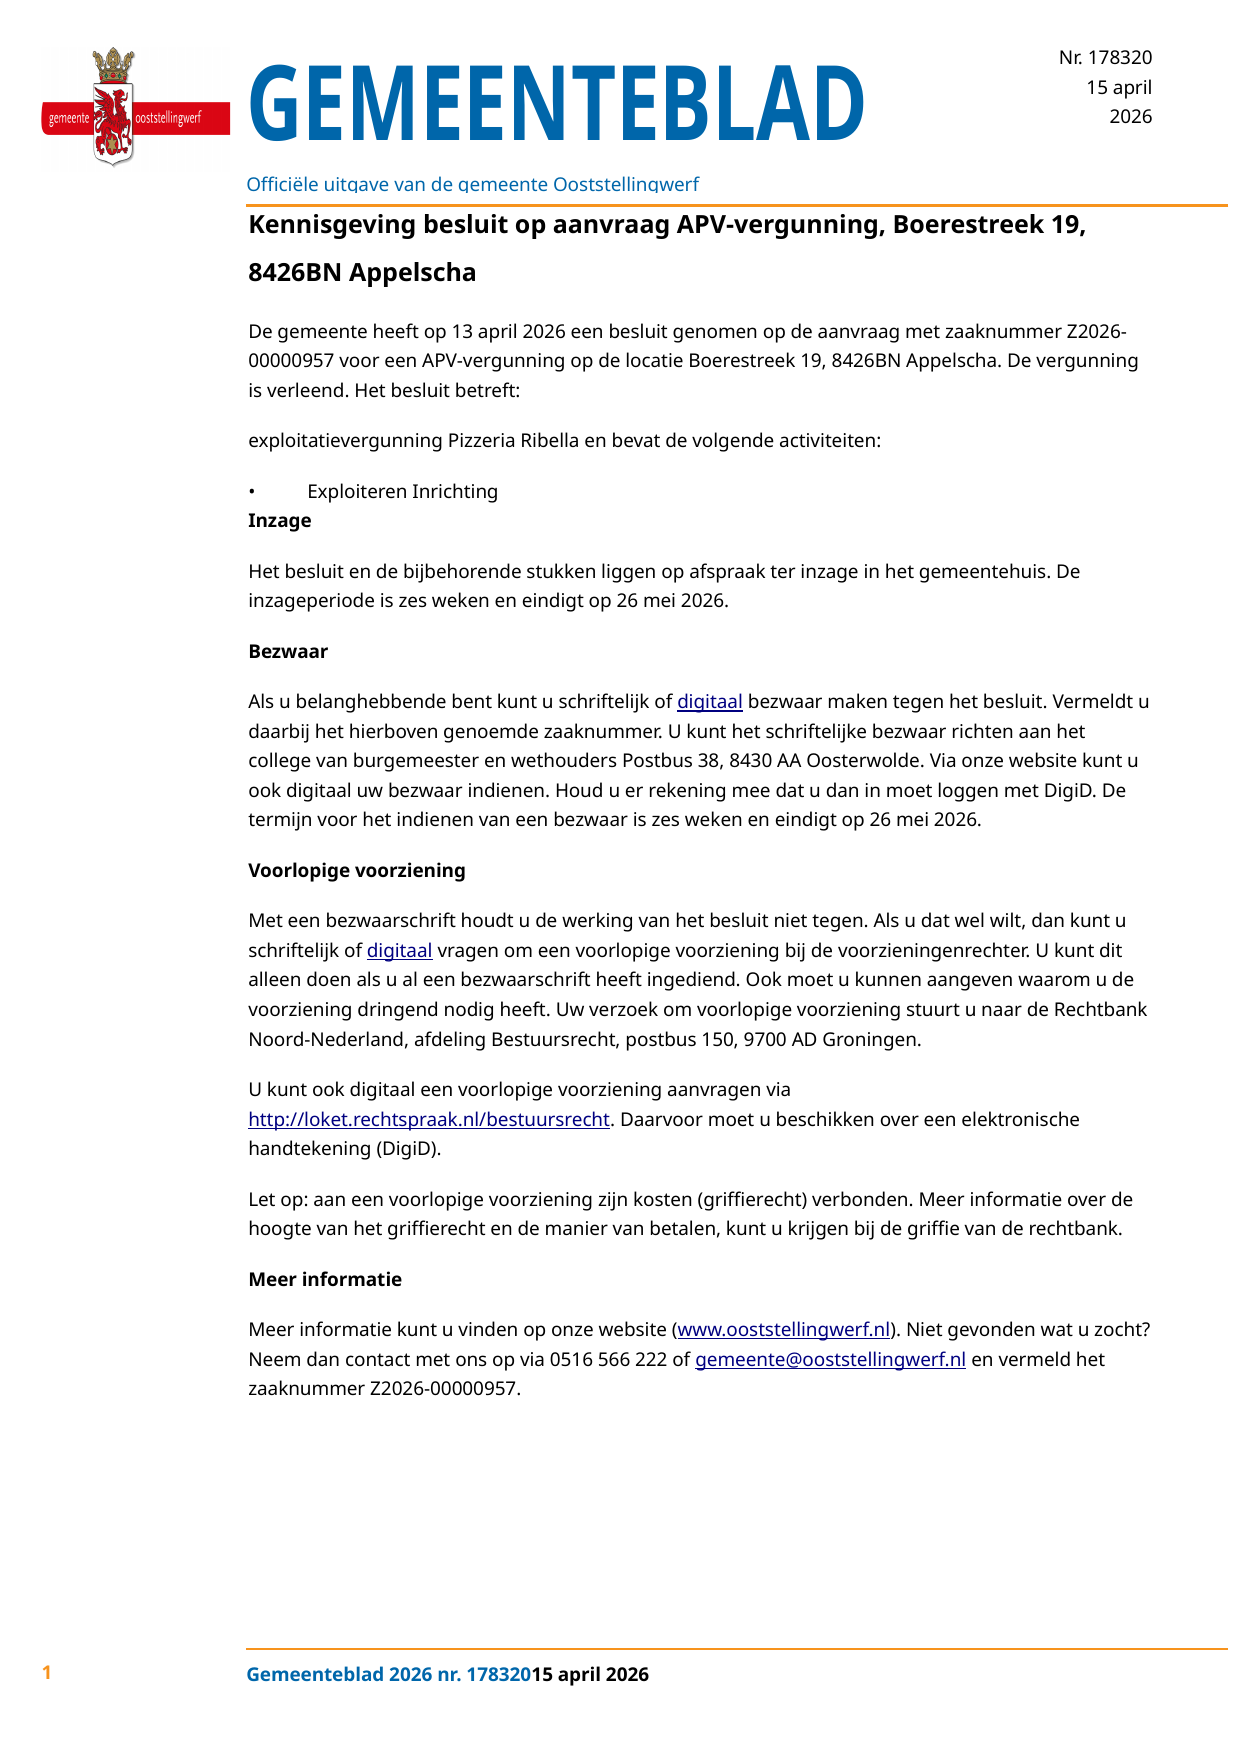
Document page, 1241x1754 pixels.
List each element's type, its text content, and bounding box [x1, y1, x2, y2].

text Meer informatie [248, 1266, 1152, 1292]
text Bezwaar [248, 638, 1152, 664]
text U kunt ook digitaal een voorlopige voorziening aanvragen via http://loket.rechtspraak.nl/bestuursrecht. Daarvoor moet u beschikken over een elektronische handtekening (DigiD). [248, 1076, 1152, 1161]
picture [41, 47, 231, 172]
text De gemeente heeft op 13 april 2026 een besluit genomen op de aanvraag met zaaknummer Z2026-00000957 voor een APV-vergunning op de locatie Boerestreek 19, 8426BN Appelscha. De vergunning is verleend. Het besluit betreft: [248, 318, 1152, 403]
list Exploiteren Inrichting [248, 478, 1152, 504]
text Meer informatie kunt u vinden op onze website (www.ooststellingwerf.nl). Niet gevonden wat u zocht? Neem dan contact met ons op via 0516 566 222 of gemeente@ooststellingwerf.nl en vermeld het zaaknummer Z2026-00000957. [248, 1316, 1152, 1401]
text Het besluit en de bijbehorende stukken liggen op afspraak ter inzage in het gemeentehuis. De inzageperiode is zes weken en eindigt op 26 mei 2026. [248, 558, 1152, 613]
text Met een bezwaarschrift houdt u de werking van het besluit niet tegen. Als u dat wel wilt, dan kunt u schriftelijk of digitaal vragen om een voorlopige voorziening bij de voorzieningenrechter. U kunt dit alleen doen als u al een bezwaarschrift heeft ingediend. Ook moet u kunnen aangeven waarom u de voorziening dringend nodig heeft. Uw verzoek om voorlopige voorziening stuurt u naar de Rechtbank Noord-Nederland, afdeling Bestuursrecht, postbus 150, 9700 AD Groningen. [248, 907, 1152, 1052]
text Voorlopige voorziening [248, 857, 1152, 883]
text exploitatievergunning Pizzeria Ribella en bevat de volgende activiteiten: [248, 427, 1152, 453]
text Let op: aan een voorlopige voorziening zijn kosten (griffierecht) verbonden. Meer informatie over de hoogte van het griffierecht en de manier van betalen, kunt u krijgen bij de griffie van de rechtbank. [248, 1186, 1152, 1241]
text Kennisgeving besluit op aanvraag APV-vergunning, Boerestreek 19, 8426BN Appelscha [248, 207, 1152, 288]
text Als u belanghebbende bent kunt u schriftelijk of digitaal bezwaar maken tegen het besluit. Vermeldt u daarbij het hierboven genoemde zaaknummer. U kunt het schriftelijke bezwaar richten aan het college van burgemeester en wethouders Postbus 38, 8430 AA Oosterwolde. Via onze website kunt u ook digitaal uw bezwaar indienen. Houd u er rekening mee dat u dan in moet loggen met DigiD. De termijn voor het indienen van een bezwaar is zes weken en eindigt op 26 mei 2026. [248, 688, 1152, 832]
text Inzage [248, 507, 1152, 533]
